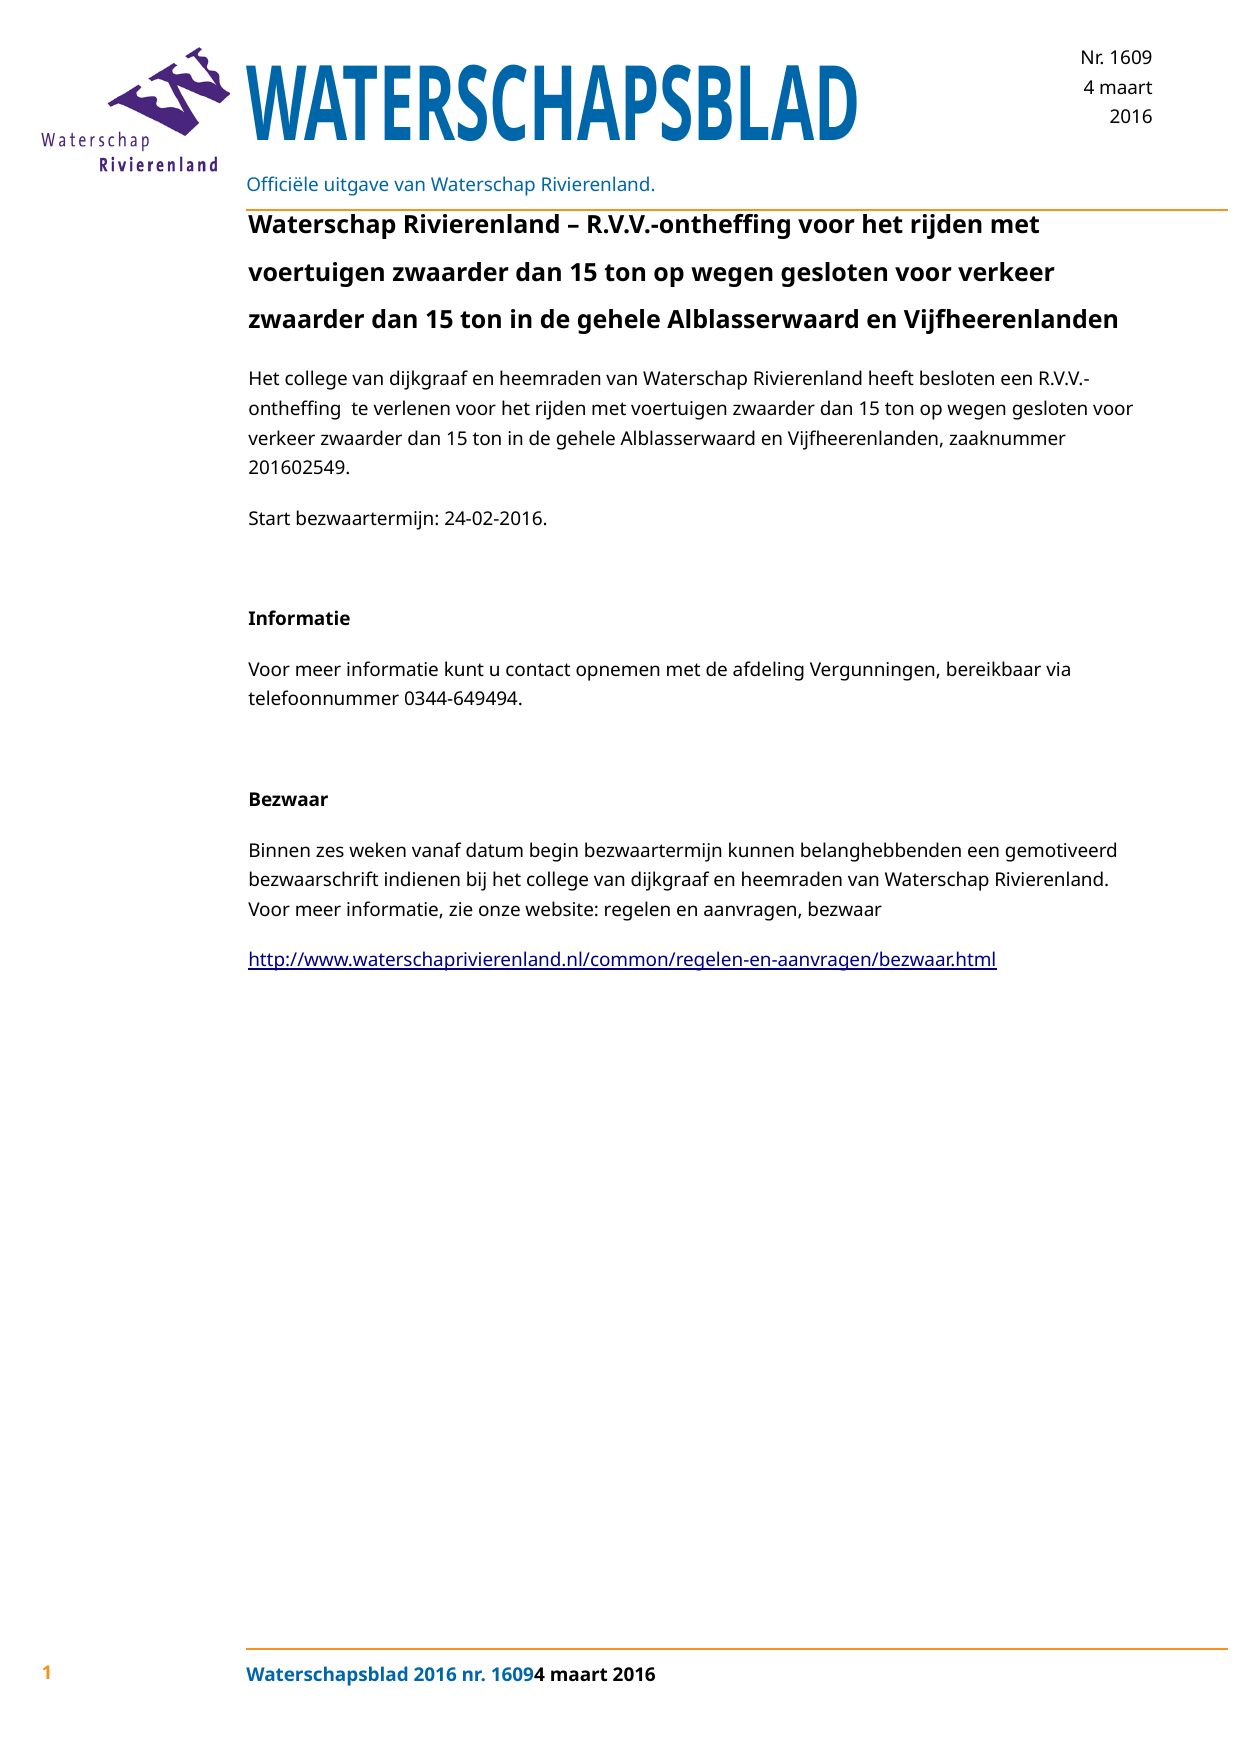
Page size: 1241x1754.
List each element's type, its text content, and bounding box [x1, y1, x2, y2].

text Binnen zes weken vanaf datum begin bezwaartermijn kunnen belanghebbenden een gemotiveerd bezwaarschrift indienen bij het college van dijkgraaf en heemraden van Waterschap Rivierenland. Voor meer informatie, zie onze website: regelen en aanvragen, bezwaar [248, 837, 1152, 922]
text Voor meer informatie kunt u contact opnemen met de afdeling Vergunningen, bereikbaar via telefoonnummer 0344-649494. [248, 656, 1152, 711]
text Start bezwaartermijn: 24-02-2016. [248, 505, 1152, 530]
text Bezwaar [248, 786, 1152, 812]
text Waterschap Rivierenland – R.V.V.-ontheffing voor het rijden met voertuigen zwaarder dan 15 ton op wegen gesloten voor verkeer zwaarder dan 15 ton in de gehele Alblasserwaard en Vijfheerenlanden [248, 211, 1152, 336]
picture [41, 47, 231, 172]
text Het college van dijkgraaf en heemraden van Waterschap Rivierenland heeft besloten een R.V.V.-ontheffing te verlenen voor het rijden met voertuigen zwaarder dan 15 ton op wegen gesloten voor verkeer zwaarder dan 15 ton in de gehele Alblasserwaard en Vijfheerenlanden, zaaknummer 201602549. [248, 366, 1152, 480]
text http://www.waterschaprivierenland.nl/common/regelen-en-aanvragen/bezwaar.html [248, 946, 1152, 972]
text Informatie [248, 606, 1152, 631]
